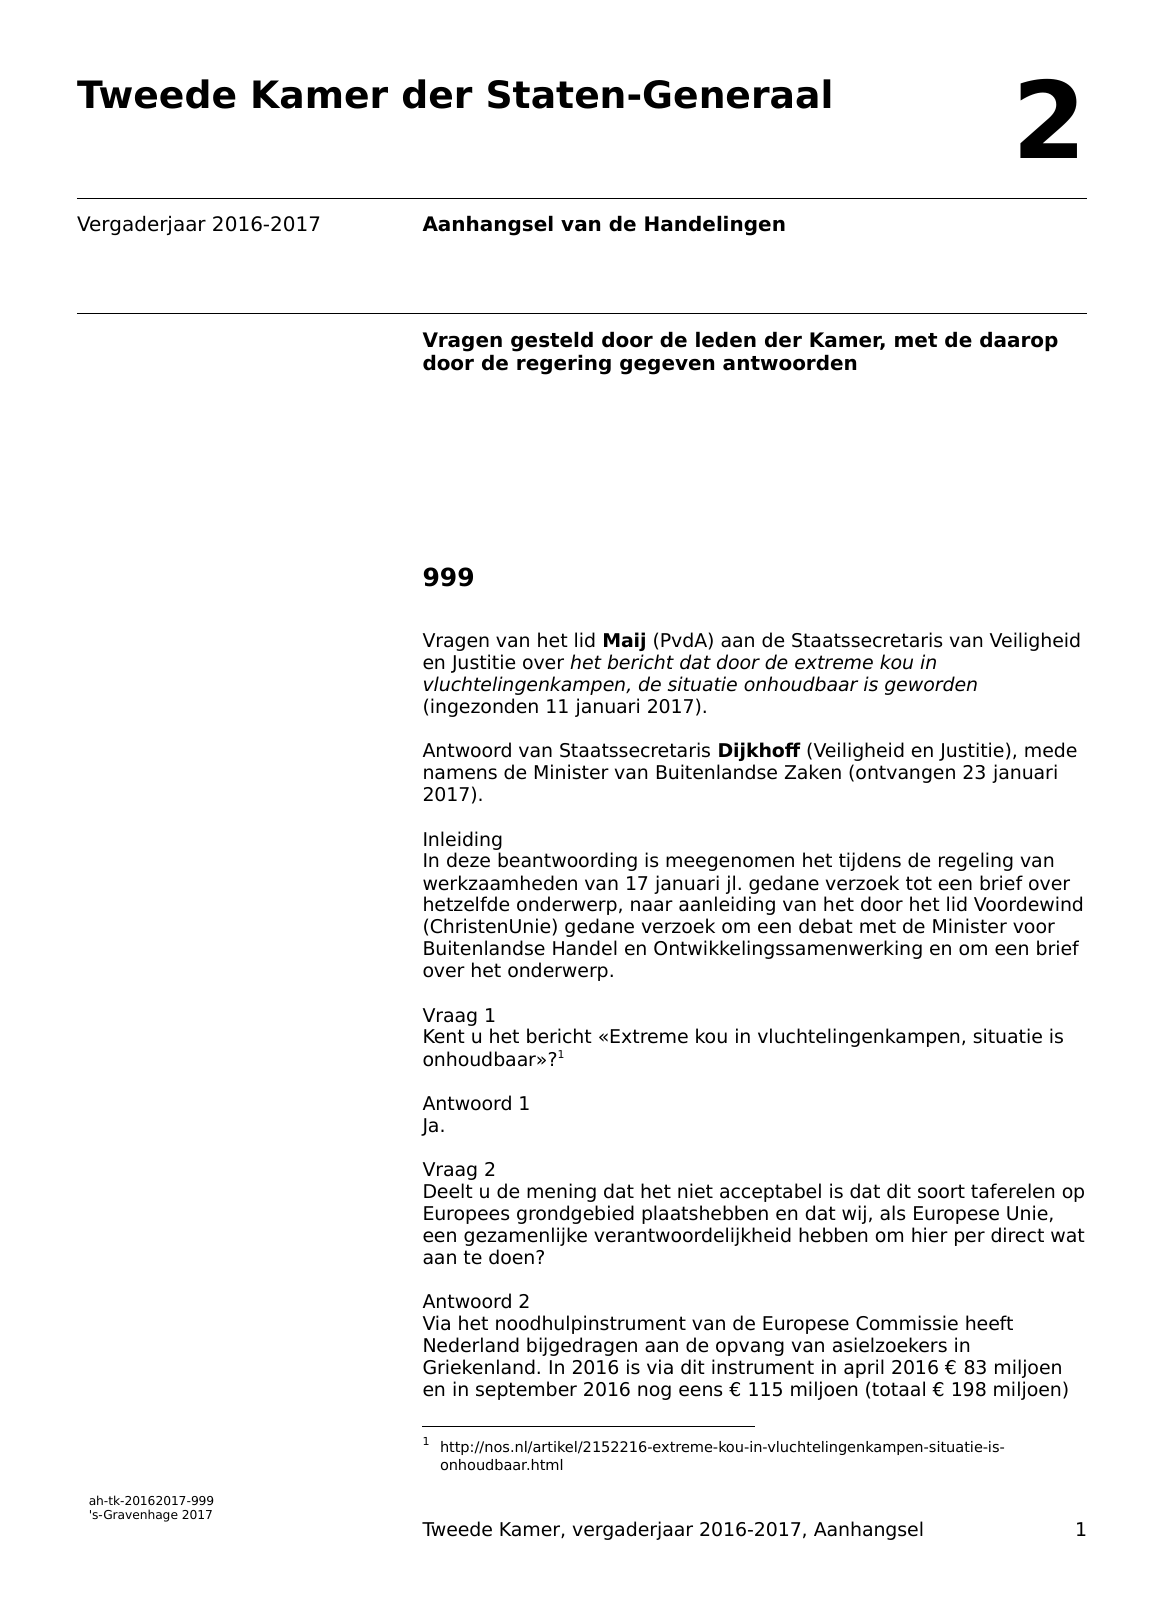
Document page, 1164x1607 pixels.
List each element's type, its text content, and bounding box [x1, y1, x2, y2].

table_cell [77, 314, 422, 375]
text Vraag 1 [422, 1004, 1087, 1026]
text Antwoord 2 [422, 1291, 1087, 1313]
text Ja. [422, 1114, 1087, 1137]
text Vragen van het lid Maij (PvdA) aan de Staatssecretaris van Veiligheid en Justitie over het bericht dat door de extreme kou in vluchtelingenkampen, de situatie onhoudbaar is geworden (ingezonden 11 januari 2017). [422, 630, 1087, 718]
table_cell Aanhangsel van de Handelingen [422, 199, 1087, 313]
text Deelt u de mening dat het niet acceptabel is dat dit soort taferelen op Europees grondgebied plaatshebben en dat wij, als Europese Unie, een gezamenlijke verantwoordelijkheid hebben om hier per direct wat aan te doen? [422, 1181, 1087, 1269]
text 's-Gravenhage 2017 [88, 1508, 323, 1522]
text 999 [422, 563, 1087, 592]
text Vraag 2 [422, 1159, 1087, 1181]
text Antwoord van Staatssecretaris Dijkhoff (Veiligheid en Justitie), mede namens de Minister van Buitenlandse Zaken (ontvangen 23 januari 2017). [422, 740, 1087, 806]
table_header Tweede Kamer der Staten-Generaal [77, 59, 886, 198]
text In deze beantwoording is meegenomen het tijdens de regeling van werkzaamheden van 17 januari jl. gedane verzoek tot een brief over hetzelfde onderwerp, naar aanleiding van het door het lid Voordewind (ChristenUnie) gedane verzoek om een debat met de Minister voor Buitenlandse Handel en Ontwikkelingssamenwerking en om een brief over het onderwerp. [422, 850, 1087, 982]
text Inleiding [422, 828, 1087, 850]
table_cell Vergaderjaar 2016-2017 [77, 199, 422, 313]
table_cell Vragen gesteld door de leden der Kamer, met de daarop door de regering gegeven antwoorden [422, 314, 1087, 375]
text http://nos.nl/artikel/2152216-extreme-kou-in-vluchtelingenkampen-situatie-is-onhoudbaar.html [422, 1435, 1087, 1474]
table_header 2 [886, 59, 1087, 198]
text ah-tk-20162017-999 [88, 1494, 323, 1508]
text Via het noodhulpinstrument van de Europese Commissie heeft Nederland bijgedragen aan de opvang van asielzoekers in Griekenland. In 2016 is via dit instrument in april 2016 € 83 miljoen en in september 2016 nog eens € 115 miljoen (totaal € 198 miljoen) [422, 1313, 1087, 1401]
text Kent u het bericht «Extreme kou in vluchtelingenkampen, situatie is onhoudbaar»? [422, 1026, 1087, 1070]
text Antwoord 1 [422, 1093, 1087, 1114]
